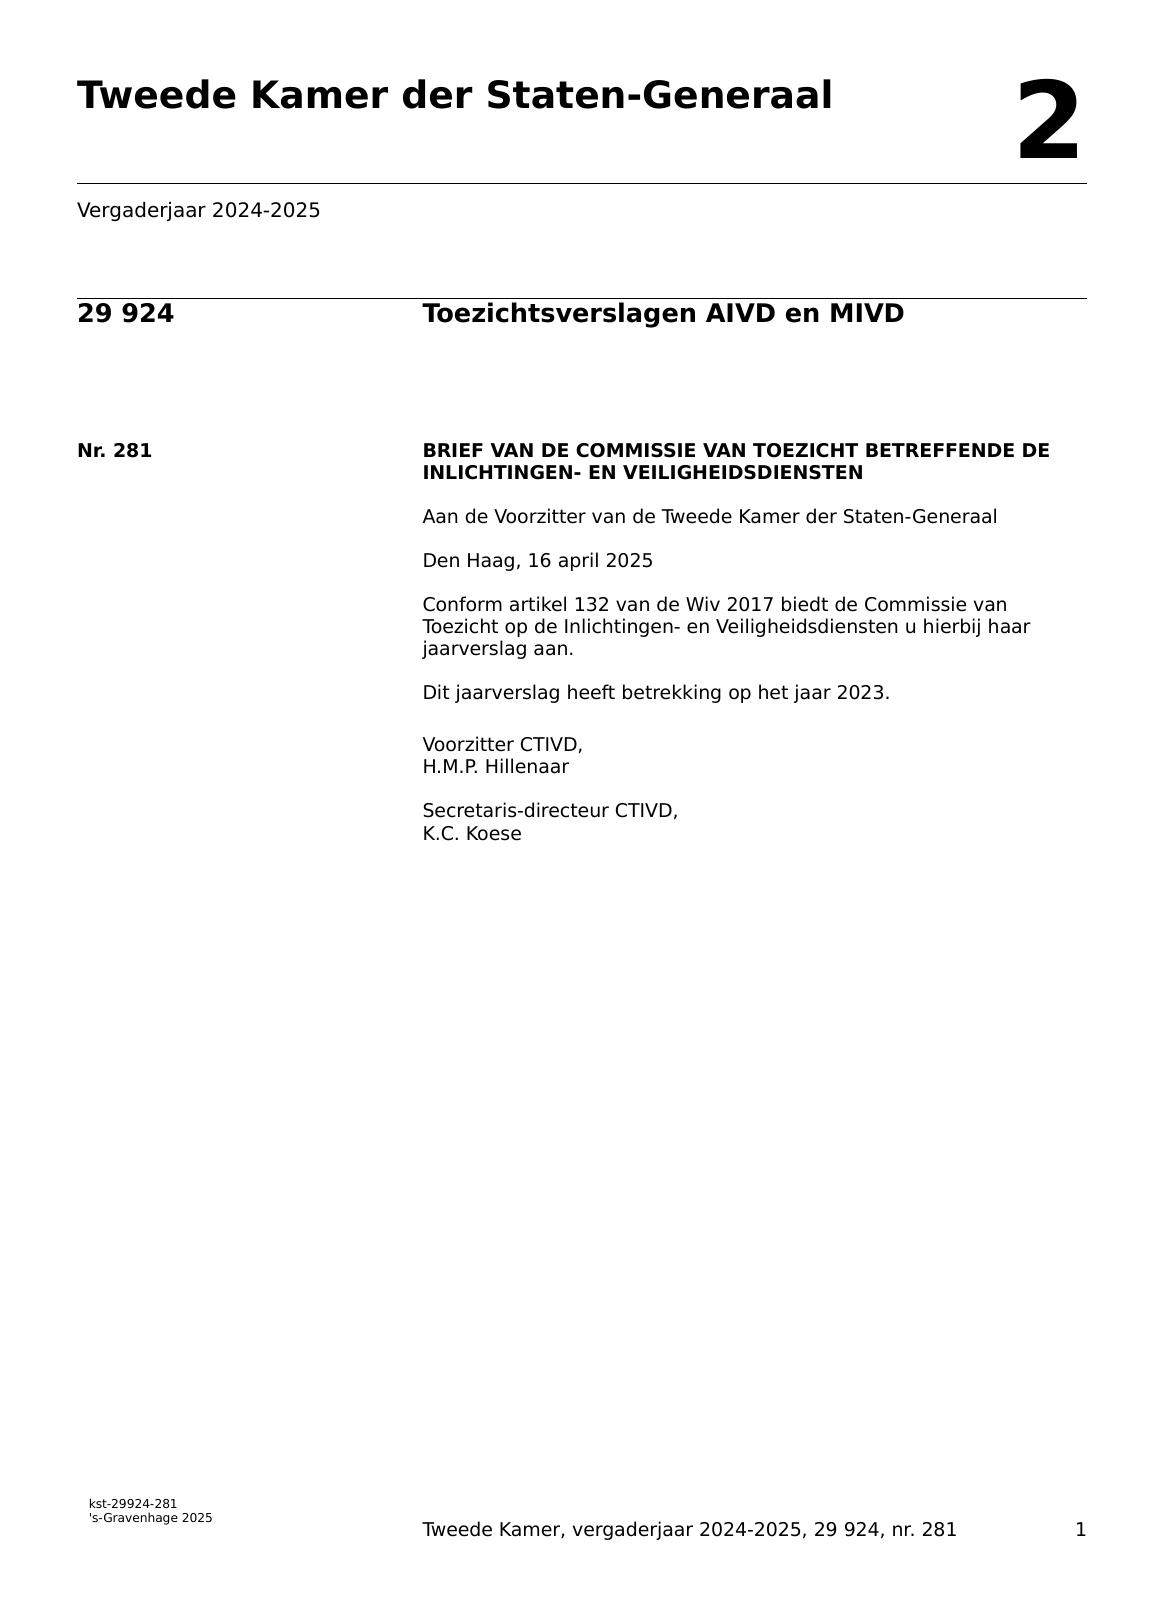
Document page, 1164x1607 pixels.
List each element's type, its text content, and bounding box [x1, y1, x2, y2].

text 's-Gravenhage 2025 [88, 1511, 323, 1525]
subtitle 29 924 Toezichtsverslagen AIVD en MIVD [77, 299, 1087, 329]
text Dit jaarverslag heeft betrekking op het jaar 2023. [422, 682, 1087, 704]
text Conform artikel 132 van de Wiv 2017 biedt de Commissie van Toezicht op de Inlichtingen- en Veiligheidsdiensten u hierbij haar jaarverslag aan. [422, 594, 1087, 660]
table_header Tweede Kamer der Staten-Generaal [77, 59, 886, 183]
text Den Haag, 16 april 2025 [422, 550, 1087, 572]
table_header 2 [886, 59, 1087, 183]
table_cell Vergaderjaar 2024-2025 [77, 184, 1087, 298]
text Aan de Voorzitter van de Tweede Kamer der Staten-Generaal [422, 506, 1087, 528]
text kst-29924-281 [88, 1497, 323, 1511]
text Secretaris-directeur CTIVD, K.C. Koese [422, 800, 1087, 844]
subtitle Nr. 281 BRIEF VAN DE COMMISSIE VAN TOEZICHT BETREFFENDE DE INLICHTINGEN- EN VEILIGHEIDSDIENSTEN [77, 440, 1087, 484]
text Voorzitter CTIVD, H.M.P. Hillenaar [422, 734, 1087, 778]
